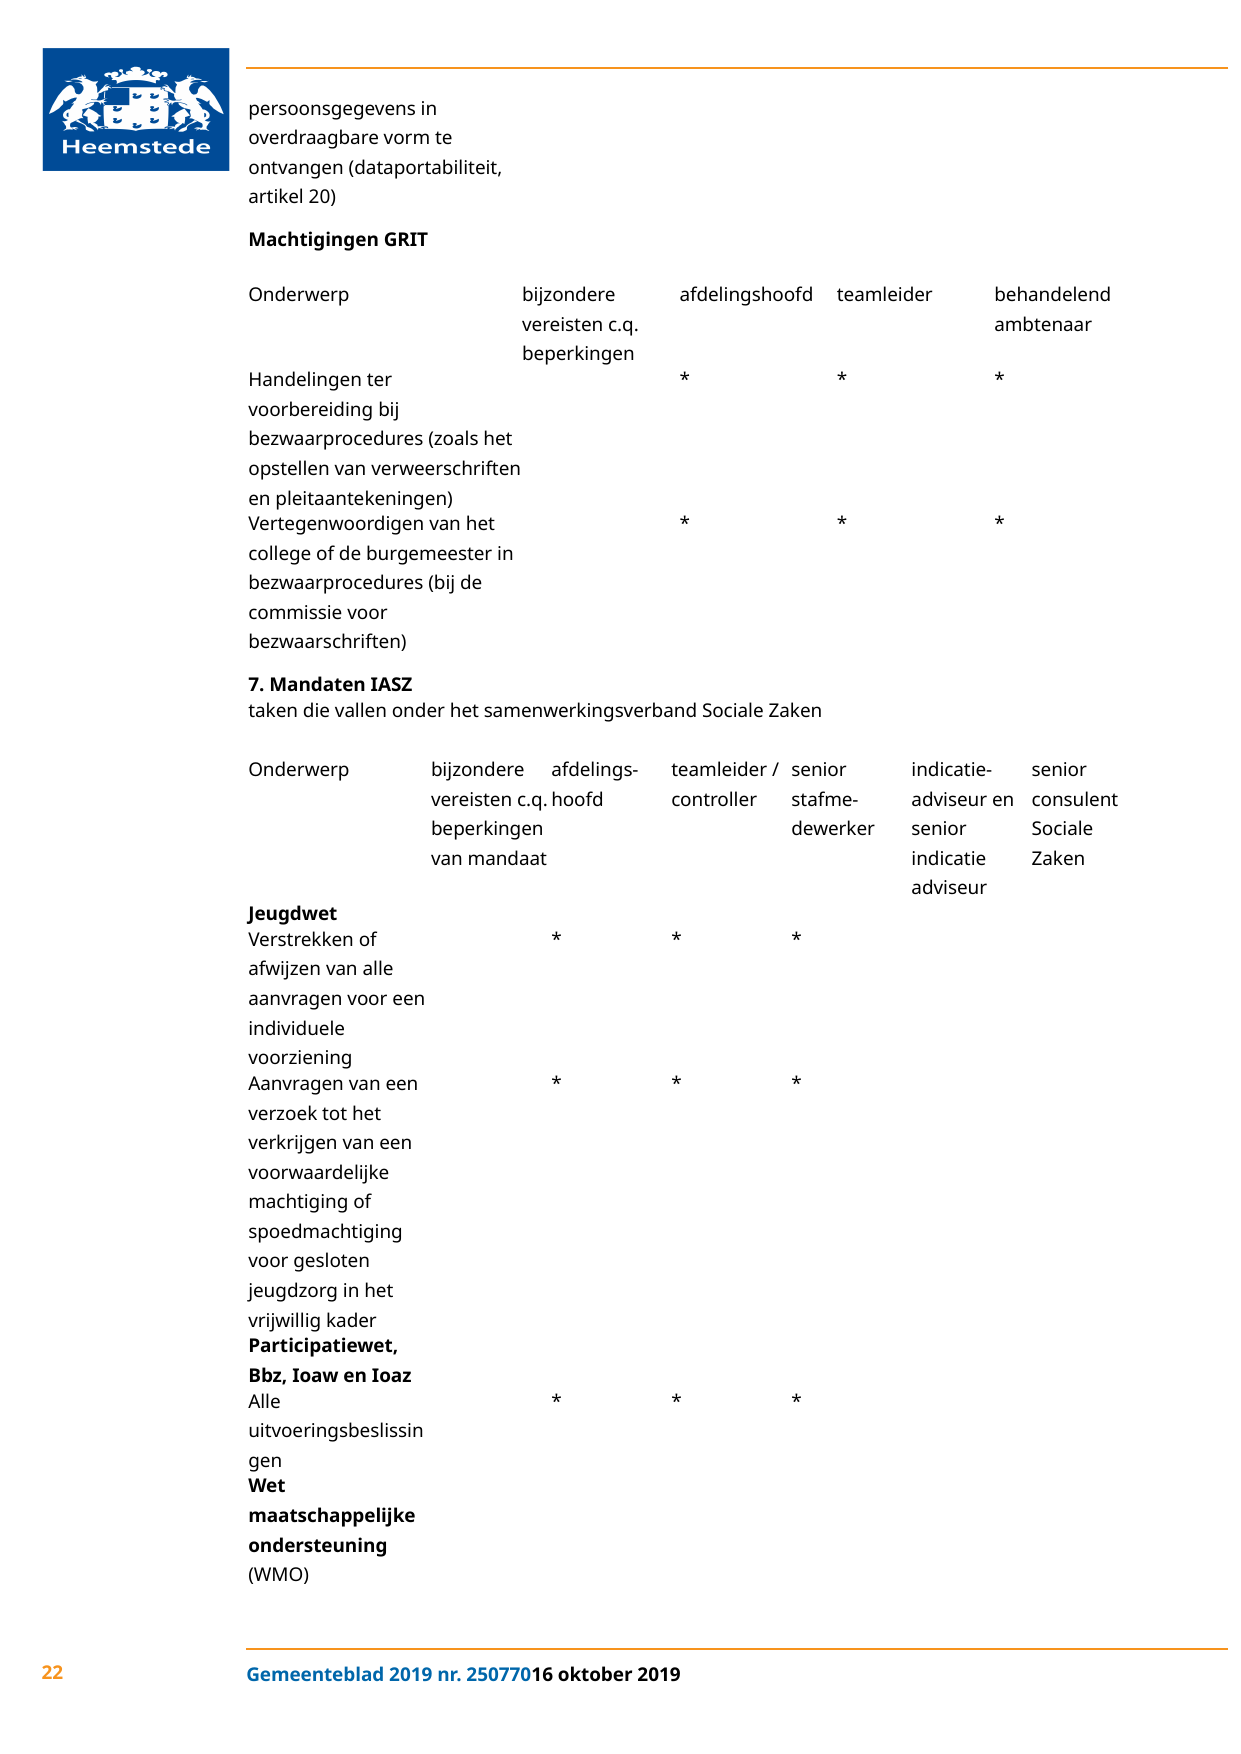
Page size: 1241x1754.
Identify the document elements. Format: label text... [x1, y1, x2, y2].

table_cell * [551, 1070, 671, 1332]
table_header Onderwerp [248, 756, 431, 900]
table_cell [431, 1070, 551, 1332]
table_cell [522, 510, 679, 654]
table_cell [522, 366, 679, 510]
table_cell * [791, 1070, 911, 1332]
table_header senior stafme-dewerker [791, 756, 911, 900]
table_cell * [551, 926, 671, 1070]
table_cell [431, 1333, 551, 1388]
table_cell [1031, 926, 1152, 1070]
table_cell [551, 900, 671, 926]
table_cell [671, 900, 791, 926]
table_cell Aanvragen van een verzoek tot het verkrijgen van een voorwaardelijke machtiging of spoedmachtiging voor gesloten jeugdzorg in het vrijwillig kader [248, 1070, 431, 1332]
table_cell Vertegenwoordigen van het college of de burgemeester in bezwaarprocedures (bij de commissie voor bezwaarschriften) [248, 510, 522, 654]
table_cell * [671, 1388, 791, 1473]
table_cell * [994, 366, 1152, 510]
table_cell * [791, 926, 911, 1070]
table_cell [911, 900, 1031, 926]
table_cell [837, 95, 994, 209]
table_cell [911, 1388, 1031, 1473]
table_cell [671, 1333, 791, 1388]
table_cell [671, 1473, 791, 1587]
table_cell Jeugdwet [248, 900, 431, 926]
table_cell Alle uitvoeringsbeslissingen [248, 1388, 431, 1473]
picture [41, 47, 231, 172]
table_cell * [679, 510, 837, 654]
table_cell [911, 1473, 1031, 1587]
table_cell Handelingen ter voorbereiding bij bezwaarprocedures (zoals het opstellen van verweerschriften en pleitaantekeningen) [248, 366, 522, 510]
table_cell [911, 926, 1031, 1070]
table_cell [431, 1388, 551, 1473]
table_cell [1031, 900, 1152, 926]
table_cell [1031, 1388, 1152, 1473]
table_cell [551, 1333, 671, 1388]
table_cell [1031, 1070, 1152, 1332]
table_header bijzondere vereisten c.q. beperkingen [522, 281, 679, 366]
table_cell [679, 95, 837, 209]
table_cell Wet maatschappelijke ondersteuning (WMO) [248, 1473, 431, 1587]
table_cell [911, 1070, 1031, 1332]
table_cell Verstrekken of afwijzen van alle aanvragen voor een individuele voorziening [248, 926, 431, 1070]
table_header Onderwerp [248, 281, 522, 366]
table_cell [791, 900, 911, 926]
table_cell [522, 95, 679, 209]
table_header senior consulent Sociale Zaken [1031, 756, 1152, 900]
table_cell * [994, 510, 1152, 654]
table_cell [431, 900, 551, 926]
table_header teamleider / controller [671, 756, 791, 900]
table_cell [791, 1333, 911, 1388]
table_header afdelingshoofd [679, 281, 837, 366]
table_cell Participatiewet, Bbz, Ioaw en Ioaz [248, 1333, 431, 1388]
table_cell [994, 95, 1152, 209]
table_cell * [837, 510, 994, 654]
table_cell * [837, 366, 994, 510]
table_cell [551, 1473, 671, 1587]
table_header bijzondere vereisten c.q. beperkingen van mandaat [431, 756, 551, 900]
table_cell * [551, 1388, 671, 1473]
table_cell * [671, 926, 791, 1070]
table_cell [1031, 1473, 1152, 1587]
table_cell * [679, 366, 837, 510]
table_header behandelend ambtenaar [994, 281, 1152, 366]
table_cell [1031, 1333, 1152, 1388]
table_cell [791, 1473, 911, 1587]
text 7. Mandaten IASZ [248, 671, 1152, 697]
table_cell * [791, 1388, 911, 1473]
table_cell persoonsgegevens in overdraagbare vorm te ontvangen (dataportabiliteit, artikel 20) [248, 95, 522, 209]
table_header afdelings-hoofd [551, 756, 671, 900]
table_cell * [671, 1070, 791, 1332]
table_cell [431, 926, 551, 1070]
text taken die vallen onder het samenwerkingsverband Sociale Zaken [248, 697, 1152, 723]
text Machtigingen GRIT [248, 226, 1152, 252]
table_header teamleider [837, 281, 994, 366]
table_header indicatie-adviseur en senior indicatie adviseur [911, 756, 1031, 900]
table_cell [911, 1333, 1031, 1388]
table_cell [431, 1473, 551, 1587]
